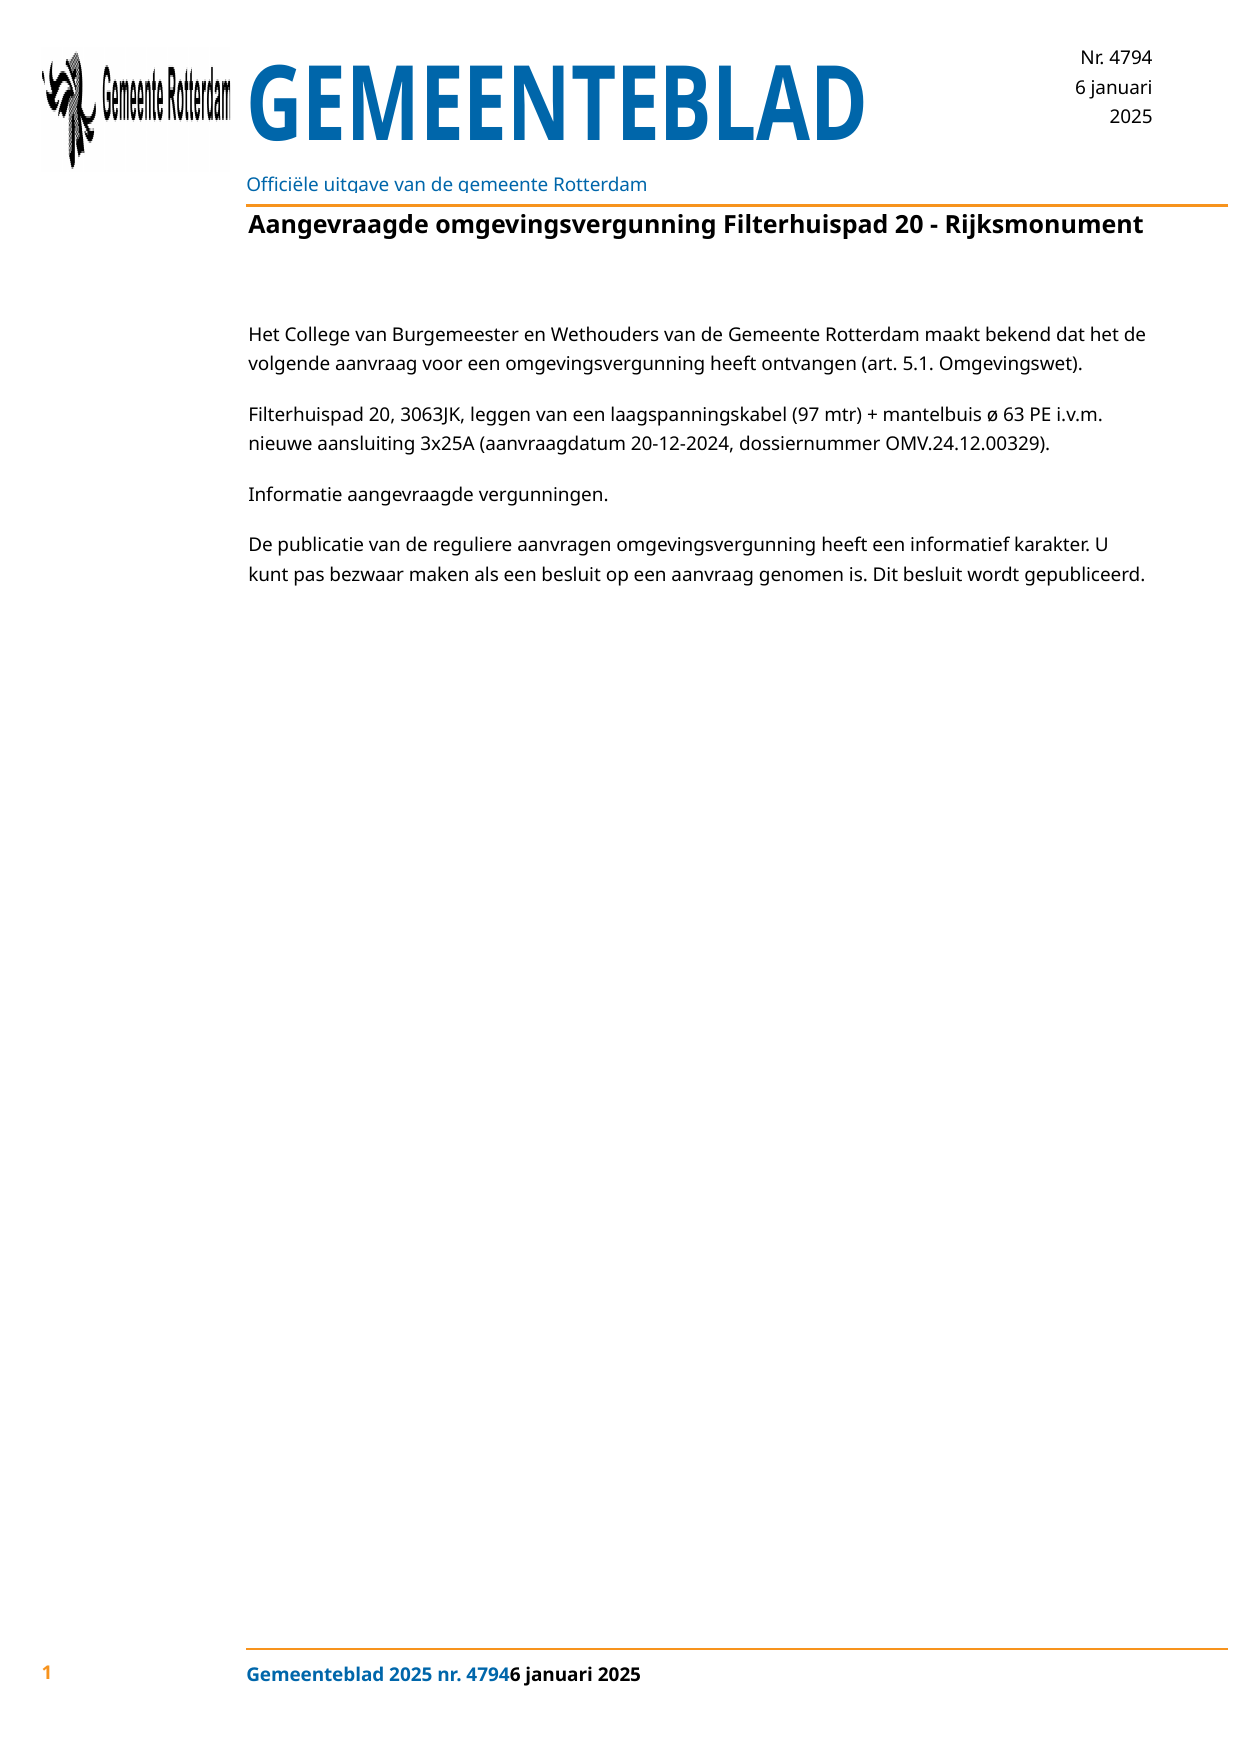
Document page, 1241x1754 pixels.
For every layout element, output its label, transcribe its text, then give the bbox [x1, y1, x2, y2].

text Aangevraagde omgevingsvergunning Filterhuispad 20 - Rijksmonument [248, 207, 1152, 241]
text Informatie aangevraagde vergunningen. [248, 481, 1152, 506]
picture [41, 47, 231, 172]
text Het College van Burgemeester en Wethouders van de Gemeente Rotterdam maakt bekend dat het de volgende aanvraag voor een omgevingsvergunning heeft ontvangen (art. 5.1. Omgevingswet). [248, 321, 1152, 376]
text Filterhuispad 20, 3063JK, leggen van een laagspanningskabel (97 mtr) + mantelbuis ø 63 PE i.v.m. nieuwe aansluiting 3x25A (aanvraagdatum 20-12-2024, dossiernummer OMV.24.12.00329). [248, 401, 1152, 456]
text De publicatie van de reguliere aanvragen omgevingsvergunning heeft een informatief karakter. U kunt pas bezwaar maken als een besluit op een aanvraag genomen is. Dit besluit wordt gepubliceerd. [248, 531, 1152, 586]
